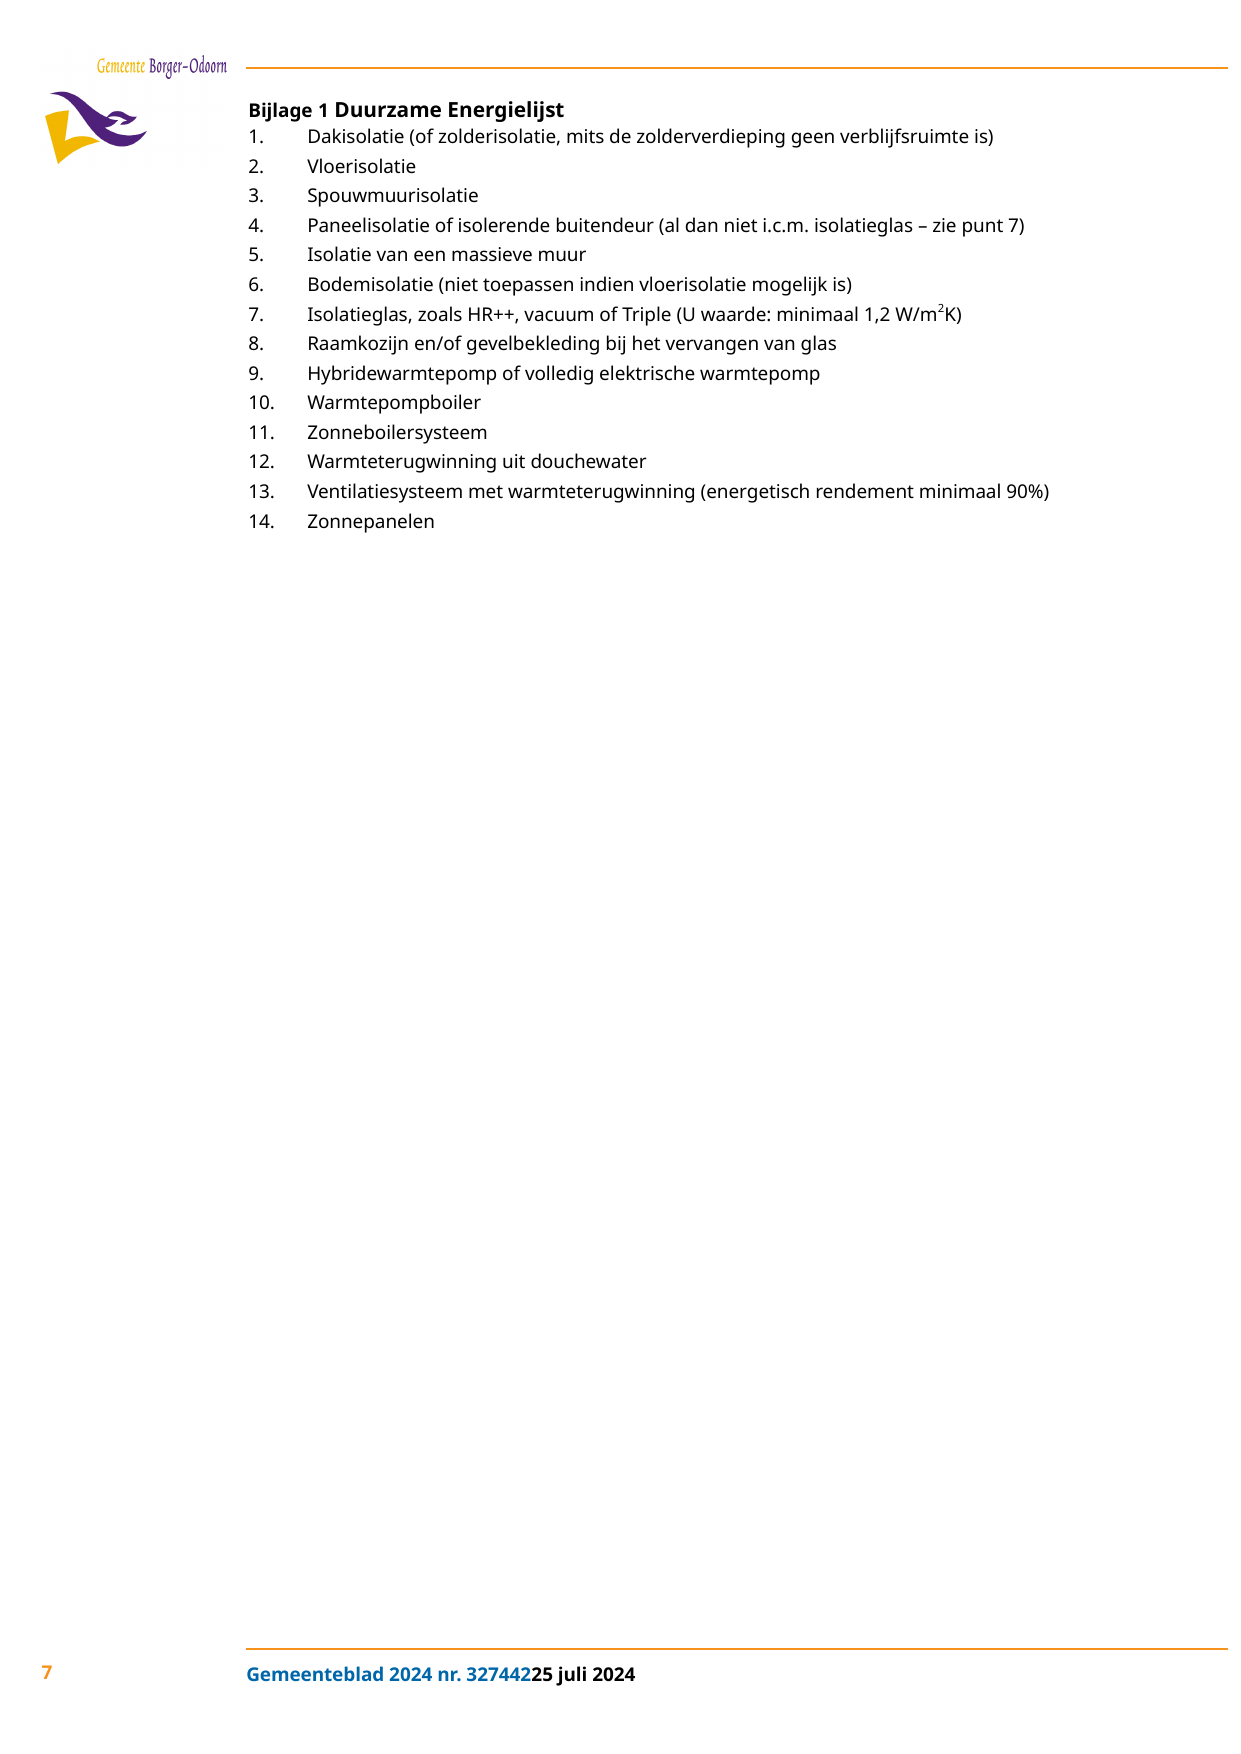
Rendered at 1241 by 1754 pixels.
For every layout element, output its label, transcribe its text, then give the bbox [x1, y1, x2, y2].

list Warmtepompboiler [248, 389, 1152, 415]
picture [41, 47, 231, 172]
list Bodemisolatie (niet toepassen indien vloerisolatie mogelijk is) [248, 271, 1152, 297]
list Dakisolatie (of zolderisolatie, mits de zolderverdieping geen verblijfsruimte is) [248, 123, 1152, 149]
list Hybridewarmtepomp of volledig elektrische warmtepomp [248, 360, 1152, 386]
list Raamkozijn en/of gevelbekleding bij het vervangen van glas [248, 330, 1152, 356]
list Paneelisolatie of isolerende buitendeur (al dan niet i.c.m. isolatieglas – zie punt 7) [248, 212, 1152, 238]
list Ventilatiesysteem met warmteterugwinning (energetisch rendement minimaal 90%) [248, 478, 1152, 504]
list Isolatie van een massieve muur [248, 242, 1152, 267]
list Vloerisolatie [248, 153, 1152, 179]
list Isolatieglas, zoals HR++, vacuum of Triple (U waarde: minimaal 1,2 W/m2K) [248, 301, 1152, 327]
list Spouwmuurisolatie [248, 182, 1152, 208]
list Warmteterugwinning uit douchewater [248, 449, 1152, 474]
list Zonneboilersysteem [248, 419, 1152, 445]
text Bijlage 1 Duurzame Energielijst [248, 95, 1152, 123]
list Zonnepanelen [248, 508, 1152, 534]
